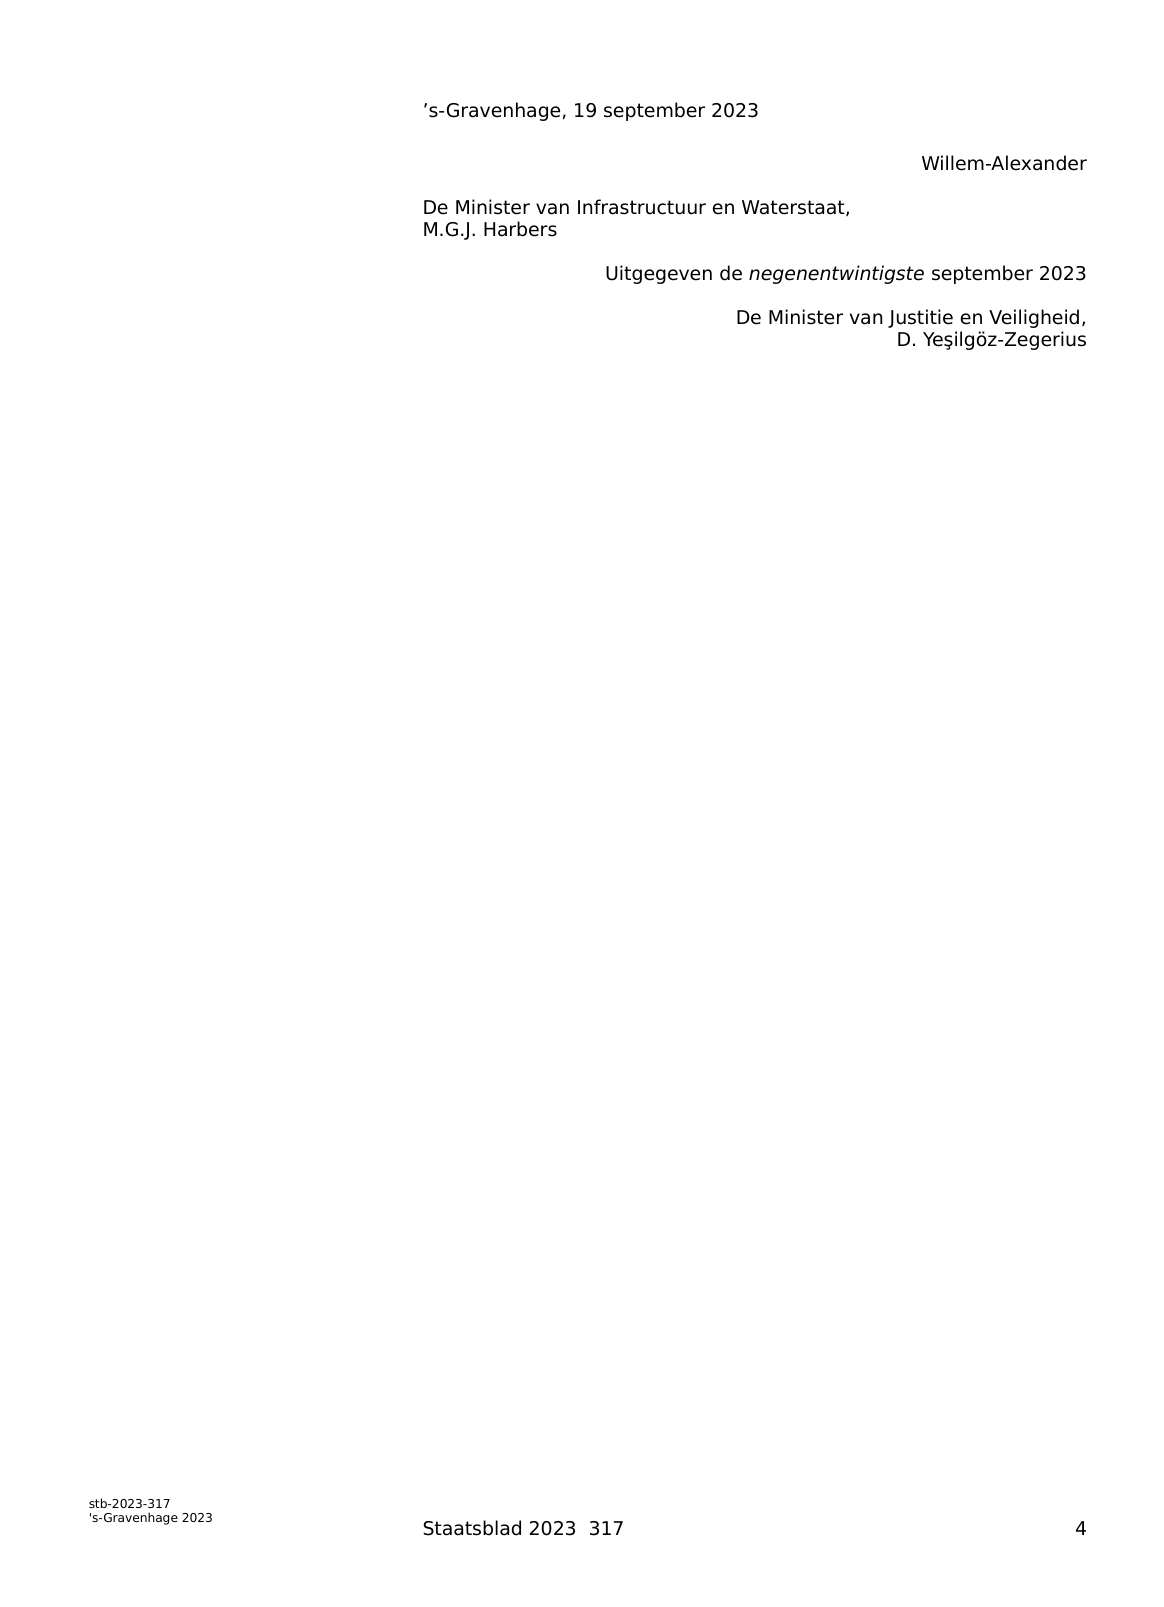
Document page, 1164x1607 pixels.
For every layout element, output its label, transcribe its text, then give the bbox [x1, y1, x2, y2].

text De Minister van Infrastructuur en Waterstaat, M.G.J. Harbers [422, 197, 1087, 241]
text Willem-Alexander [422, 152, 1087, 174]
text ’s-Gravenhage, 19 september 2023 [422, 100, 1087, 122]
text De Minister van Justitie en Veiligheid, D. Yeşilgöz-Zegerius [422, 307, 1087, 351]
text Uitgegeven de negenentwintigste september 2023 [422, 263, 1087, 285]
text 's-Gravenhage 2023 [88, 1511, 323, 1525]
text stb-2023-317 [88, 1497, 323, 1511]
